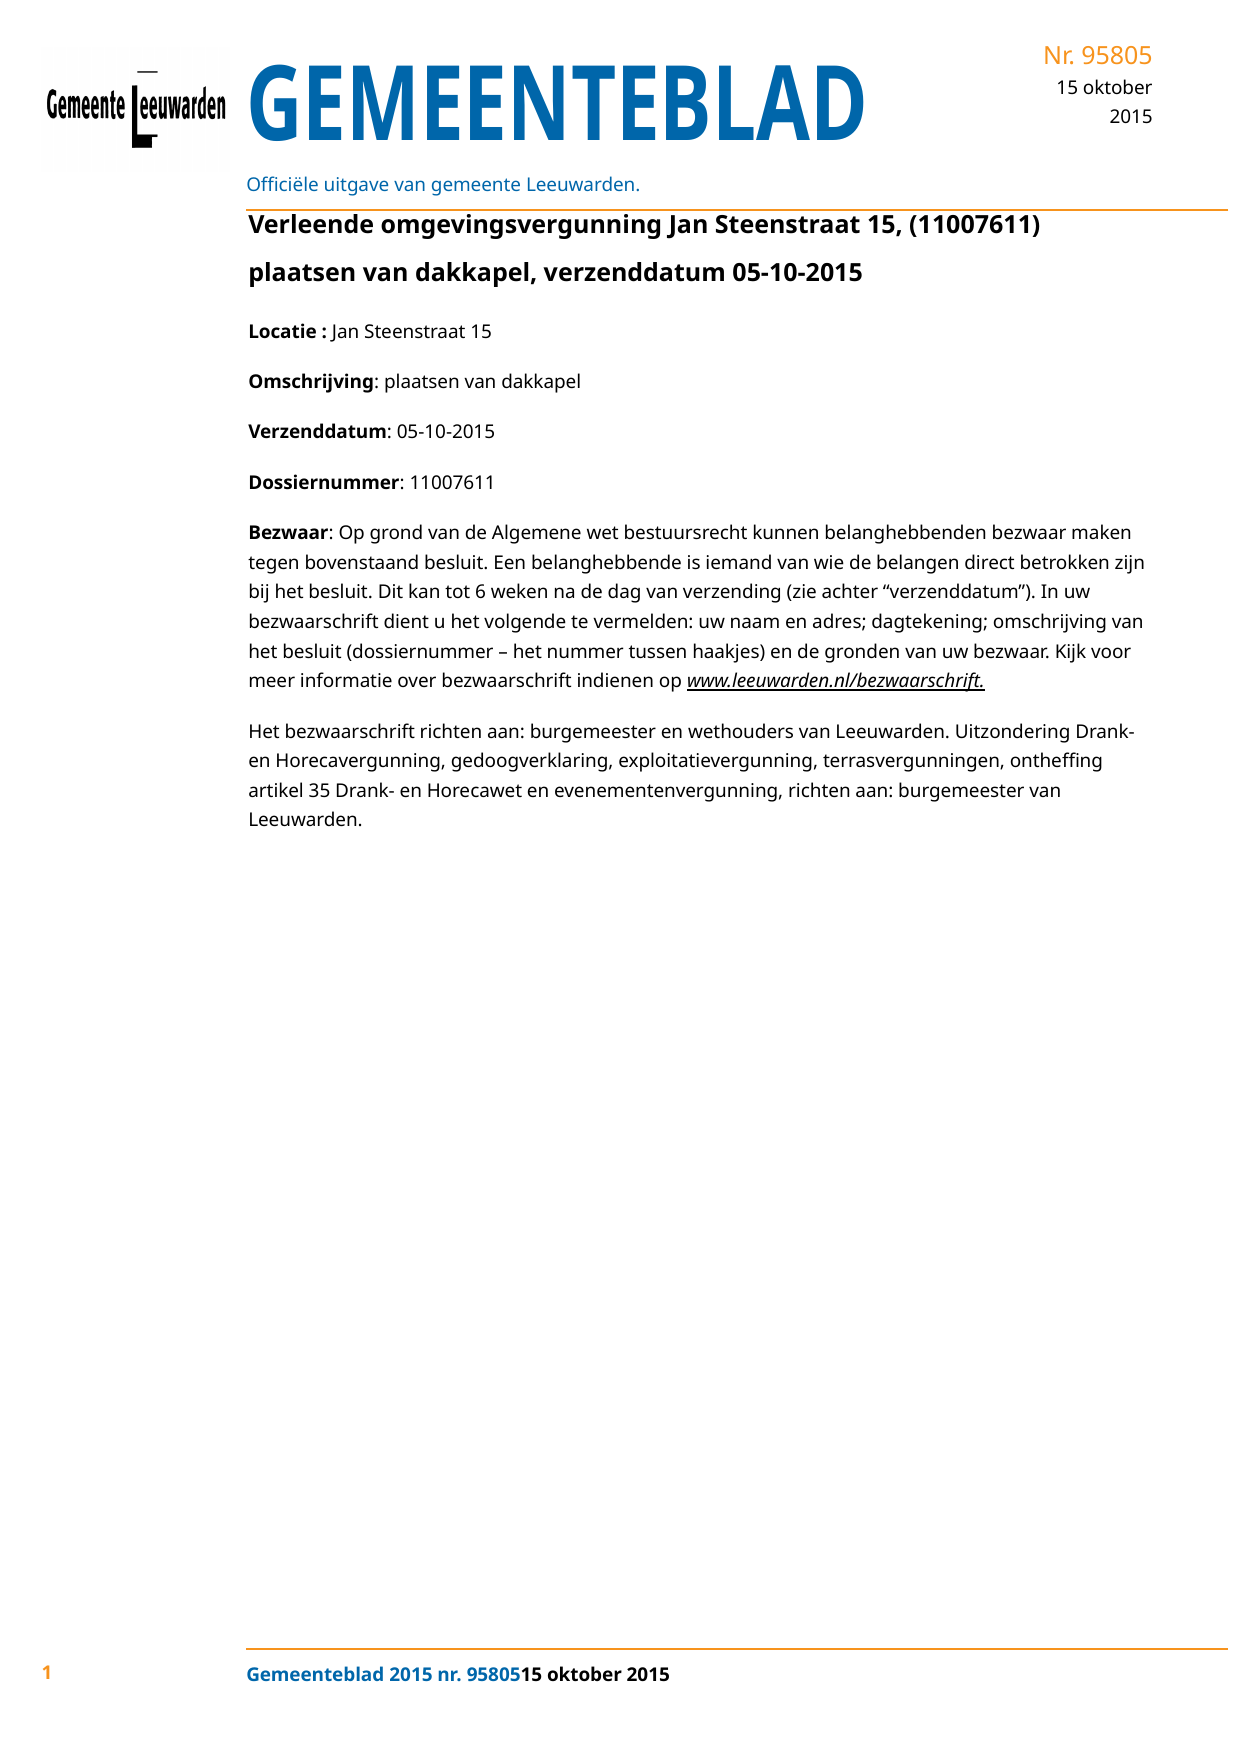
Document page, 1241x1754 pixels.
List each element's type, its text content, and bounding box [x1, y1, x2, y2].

text Dossiernummer: 11007611 [248, 469, 1152, 495]
text Verleende omgevingsvergunning Jan Steenstraat 15, (11007611) plaatsen van dakkapel, verzenddatum 05-10-2015 [248, 211, 1152, 288]
text Het bezwaarschrift richten aan: burgemeester en wethouders van Leeuwarden. Uitzondering Drank- en Horecavergunning, gedoogverklaring, exploitatievergunning, terrasvergunningen, ontheffing artikel 35 Drank- en Horecawet en evenementenvergunning, richten aan: burgemeester van Leeuwarden. [248, 718, 1152, 832]
text Locatie : Jan Steenstraat 15 [248, 318, 1152, 344]
text Verzenddatum: 05-10-2015 [248, 419, 1152, 444]
text Bezwaar: Op grond van de Algemene wet bestuursrecht kunnen belanghebbenden bezwaar maken tegen bovenstaand besluit. Een belanghebbende is iemand van wie de belangen direct betrokken zijn bij het besluit. Dit kan tot 6 weken na de dag van verzending (zie achter “verzenddatum”). In uw bezwaarschrift dient u het volgende te vermelden: uw naam en adres; dagtekening; omschrijving van het besluit (dossiernummer – het nummer tussen haakjes) en de gronden van uw bezwaar. Kijk voor meer informatie over bezwaarschrift indienen op www.leeuwarden.nl/bezwaarschrift. [248, 519, 1152, 693]
text Omschrijving: plaatsen van dakkapel [248, 368, 1152, 394]
picture [41, 47, 231, 172]
